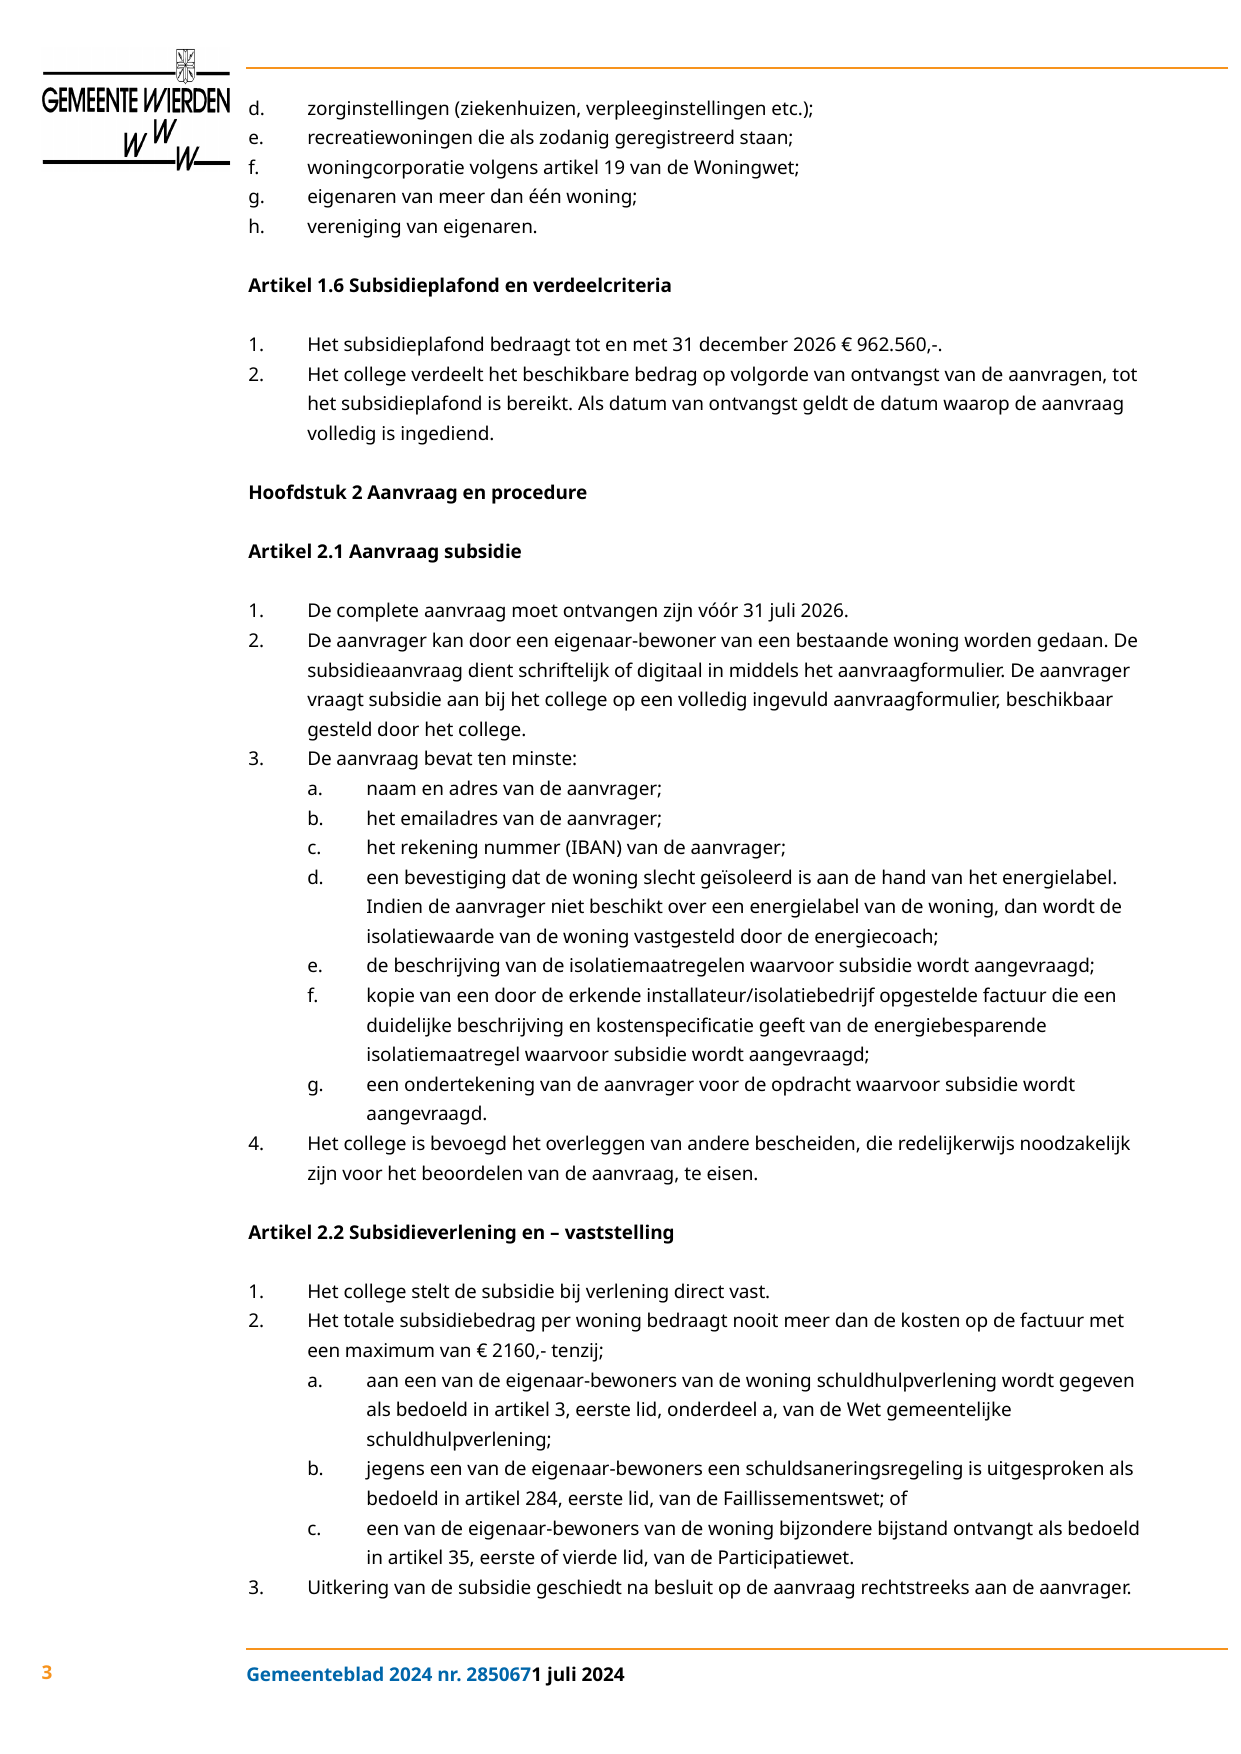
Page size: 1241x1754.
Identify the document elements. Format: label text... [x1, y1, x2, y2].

picture [41, 47, 231, 172]
list De aanvrager kan door een eigenaar-bewoner van een bestaande woning worden gedaan. De subsidieaanvraag dient schriftelijk of digitaal in middels het aanvraagformulier. De aanvrager vraagt subsidie aan bij het college op een volledig ingevuld aanvraagformulier, beschikbaar gesteld door het college. [248, 627, 1152, 742]
list vereniging van eigenaren. [248, 213, 1152, 239]
list kopie van een door de erkende installateur/isolatiebedrijf opgestelde factuur die een duidelijke beschrijving en kostenspecificatie geeft van de energiebesparende isolatiemaatregel waarvoor subsidie wordt aangevraagd; [307, 982, 1152, 1067]
list een ondertekening van de aanvrager voor de opdracht waarvoor subsidie wordt aangevraagd. [307, 1071, 1152, 1126]
list Uitkering van de subsidie geschiedt na besluit op de aanvraag rechtstreeks aan de aanvrager. [248, 1574, 1152, 1600]
text Artikel 1.6 Subsidieplafond en verdeelcriteria [248, 272, 1152, 298]
list naam en adres van de aanvrager; [307, 775, 1152, 801]
list Het college stelt de subsidie bij verlening direct vast. [248, 1278, 1152, 1304]
text Artikel 2.2 Subsidieverlening en – vaststelling [248, 1219, 1152, 1245]
list een van de eigenaar-bewoners van de woning bijzondere bijstand ontvangt als bedoeld in artikel 35, eerste of vierde lid, van de Participatiewet. [307, 1515, 1152, 1570]
list woningcorporatie volgens artikel 19 van de Woningwet; [248, 154, 1152, 180]
list Het totale subsidiebedrag per woning bedraagt nooit meer dan de kosten op de factuur met een maximum van € 2160,- tenzij; [248, 1308, 1152, 1363]
list het rekening nummer (IBAN) van de aanvrager; [307, 834, 1152, 860]
list Het college verdeelt het beschikbare bedrag op volgorde van ontvangst van de aanvragen, tot het subsidieplafond is bereikt. Als datum van ontvangst geldt de datum waarop de aanvraag volledig is ingediend. [248, 361, 1152, 446]
list het emailadres van de aanvrager; [307, 805, 1152, 831]
list Het subsidieplafond bedraagt tot en met 31 december 2026 € 962.560,-. [248, 331, 1152, 357]
text Hoofdstuk 2 Aanvraag en procedure [248, 479, 1152, 505]
list jegens een van de eigenaar-bewoners een schuldsaneringsregeling is uitgesproken als bedoeld in artikel 284, eerste lid, van de Faillissementswet; of [307, 1456, 1152, 1511]
list eigenaren van meer dan één woning; [248, 183, 1152, 209]
list recreatiewoningen die als zodanig geregistreerd staan; [248, 124, 1152, 150]
text Artikel 2.1 Aanvraag subsidie [248, 538, 1152, 564]
list een bevestiging dat de woning slecht geïsoleerd is aan de hand van het energielabel. Indien de aanvrager niet beschikt over een energielabel van de woning, dan wordt de isolatiewaarde van de woning vastgesteld door de energiecoach; [307, 864, 1152, 949]
list de beschrijving van de isolatiemaatregelen waarvoor subsidie wordt aangevraagd; [307, 953, 1152, 978]
list De aanvraag bevat ten minste: [248, 746, 1152, 771]
list Het college is bevoegd het overleggen van andere bescheiden, die redelijkerwijs noodzakelijk zijn voor het beoordelen van de aanvraag, te eisen. [248, 1130, 1152, 1186]
list De complete aanvraag moet ontvangen zijn vóór 31 juli 2026. [248, 598, 1152, 623]
list zorginstellingen (ziekenhuizen, verpleeginstellingen etc.); [248, 95, 1152, 121]
list aan een van de eigenaar-bewoners van de woning schuldhulpverlening wordt gegeven als bedoeld in artikel 3, eerste lid, onderdeel a, van de Wet gemeentelijke schuldhulpverlening; [307, 1367, 1152, 1452]
